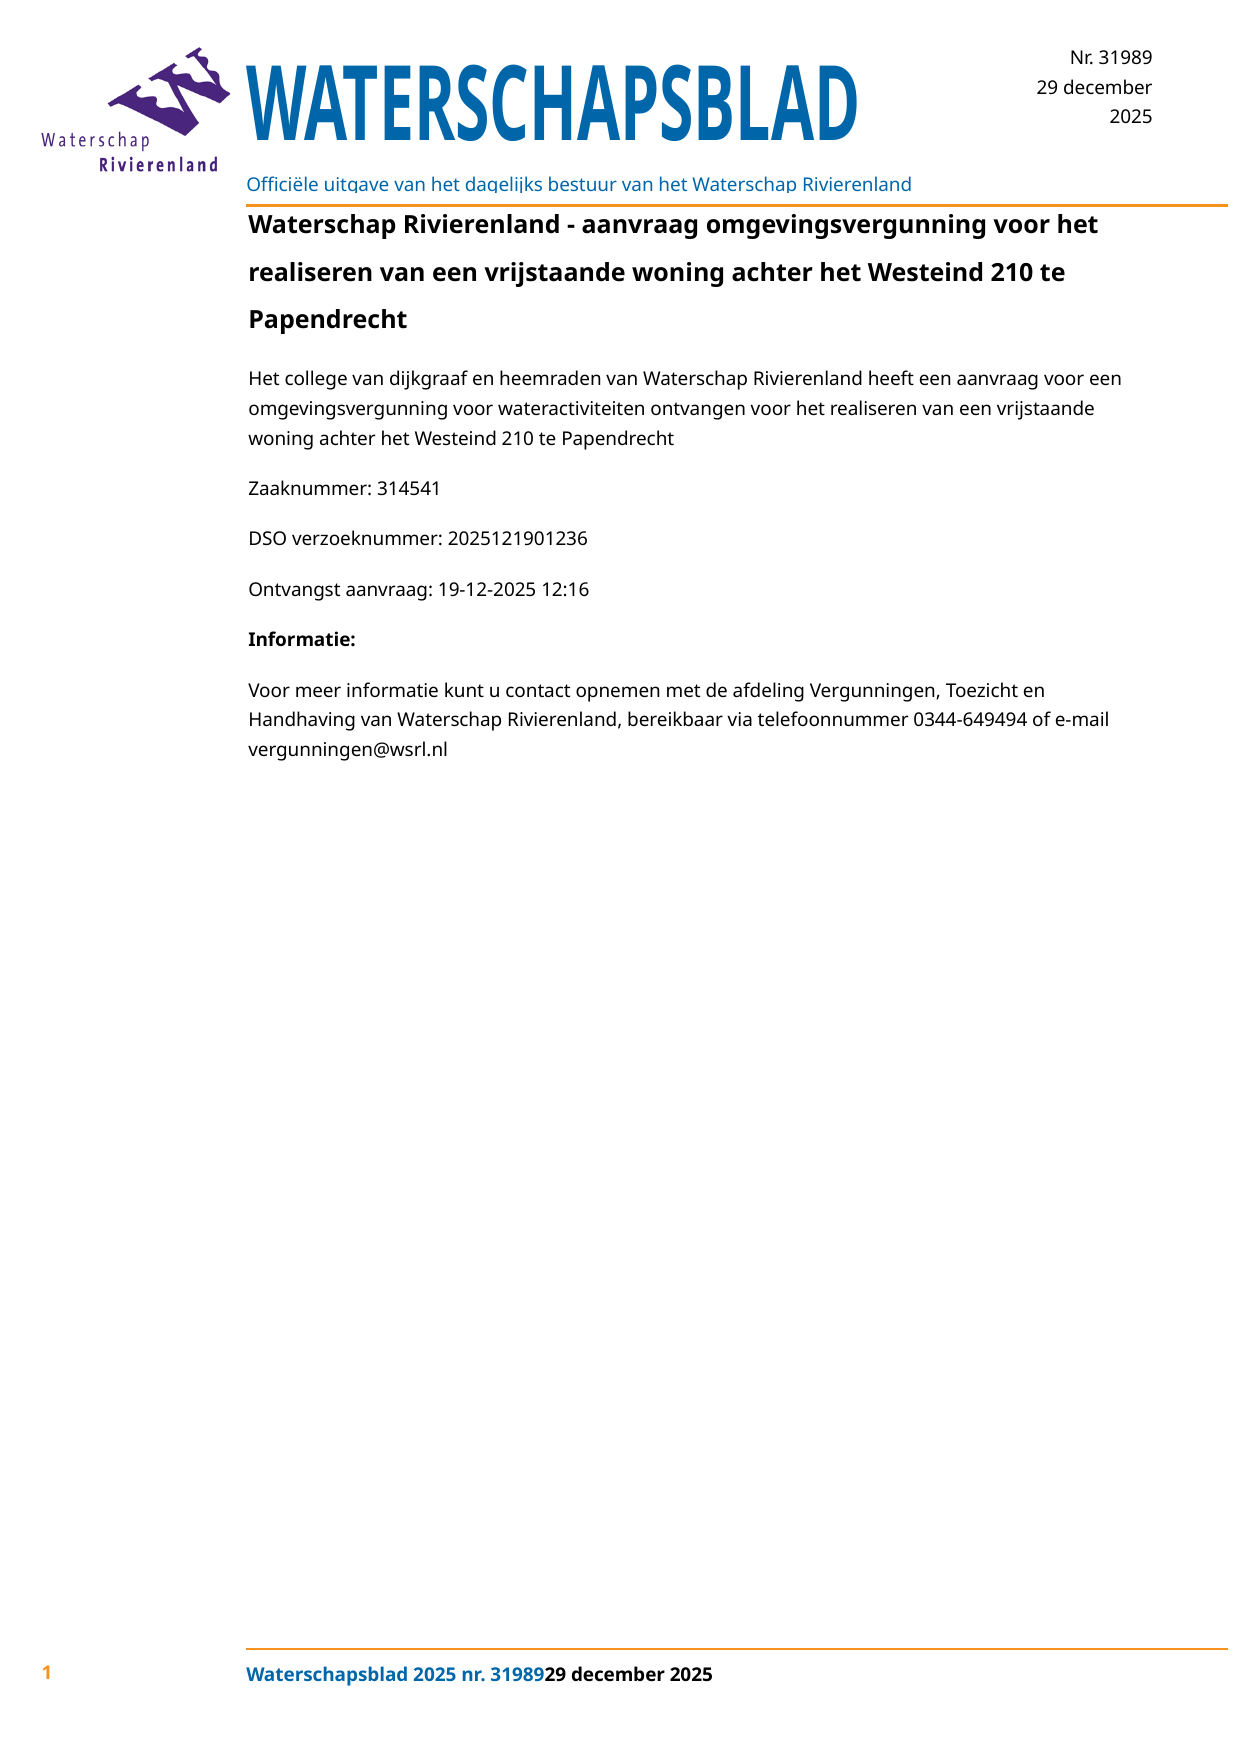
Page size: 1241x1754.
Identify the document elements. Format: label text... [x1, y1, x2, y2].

text Zaaknummer: 314541 [248, 475, 1152, 501]
picture [41, 47, 231, 172]
text DSO verzoeknummer: 2025121901236 [248, 526, 1152, 551]
text Het college van dijkgraaf en heemraden van Waterschap Rivierenland heeft een aanvraag voor een omgevingsvergunning voor wateractiviteiten ontvangen voor het realiseren van een vrijstaande woning achter het Westeind 210 te Papendrecht [248, 366, 1152, 450]
text Informatie: [248, 626, 1152, 652]
text Waterschap Rivierenland - aanvraag omgevingsvergunning voor het realiseren van een vrijstaande woning achter het Westeind 210 te Papendrecht [248, 207, 1152, 336]
text Ontvangst aanvraag: 19-12-2025 12:16 [248, 576, 1152, 602]
text Voor meer informatie kunt u contact opnemen met de afdeling Vergunningen, Toezicht en Handhaving van Waterschap Rivierenland, bereikbaar via telefoonnummer 0344-649494 of e-mail vergunningen@wsrl.nl [248, 677, 1152, 762]
